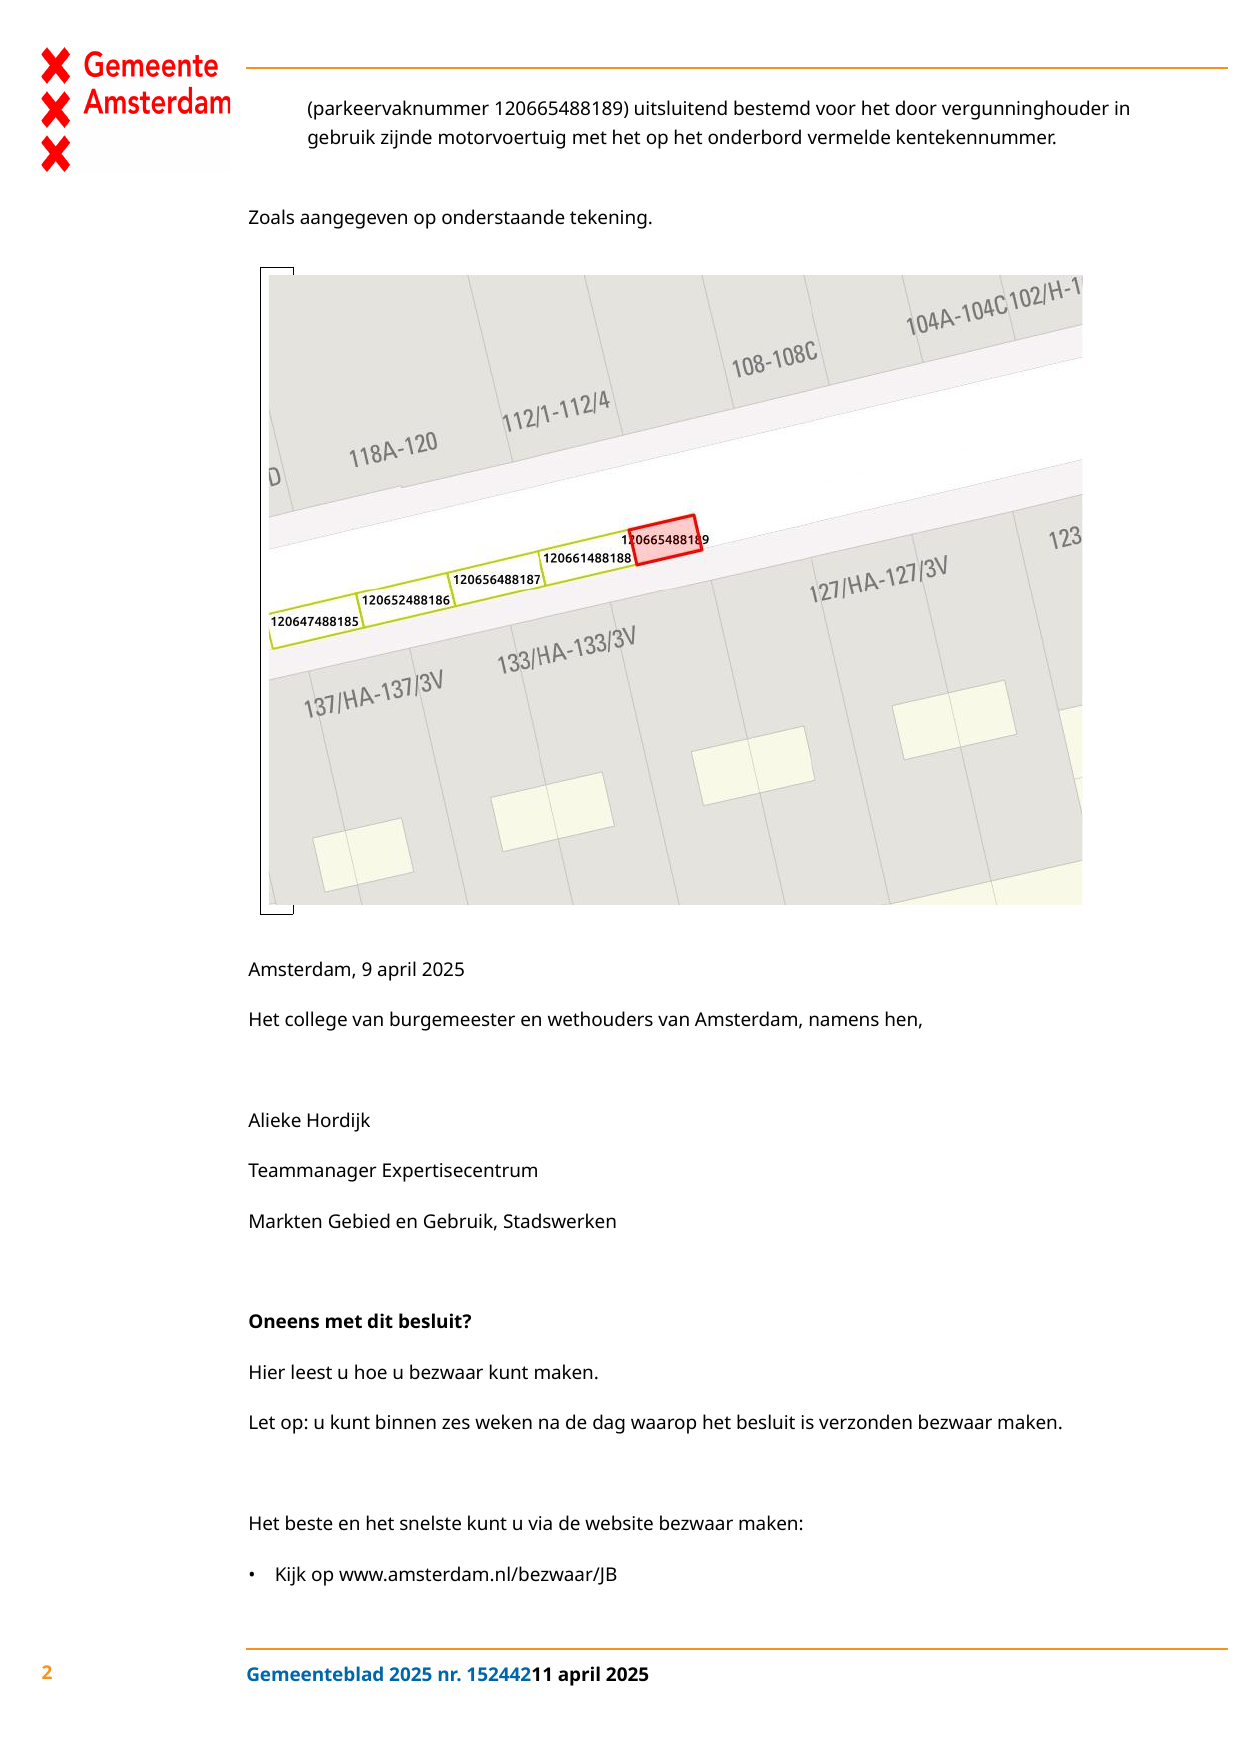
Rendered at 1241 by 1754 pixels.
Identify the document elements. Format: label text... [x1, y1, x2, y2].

text Teammanager Expertisecentrum [248, 1157, 1152, 1183]
picture [268, 275, 1083, 905]
list (parkeervaknummer 120665488189) uitsluitend bestemd voor het door vergunninghouder in gebruik zijnde motorvoertuig met het op het onderbord vermelde kentekennummer. [248, 95, 1152, 150]
text Markten Gebied en Gebruik, Stadswerken [248, 1208, 1152, 1233]
text Hier leest u hoe u bezwaar kunt maken. [248, 1359, 1152, 1385]
picture [41, 47, 231, 172]
text Alieke Hordijk [248, 1107, 1152, 1133]
text Let op: u kunt binnen zes weken na de dag waarop het besluit is verzonden bezwaar maken. [248, 1409, 1152, 1435]
text Zoals aangegeven op onderstaande tekening. [248, 204, 1152, 230]
text Het college van burgemeester en wethouders van Amsterdam, namens hen, [248, 1006, 1152, 1032]
text Het beste en het snelste kunt u via de website bezwaar maken: [248, 1510, 1152, 1536]
text Amsterdam, 9 april 2025 [248, 956, 1152, 981]
text Oneens met dit besluit? [248, 1309, 1152, 1334]
text • Kijk op www.amsterdam.nl/bezwaar/JB [248, 1561, 1152, 1586]
